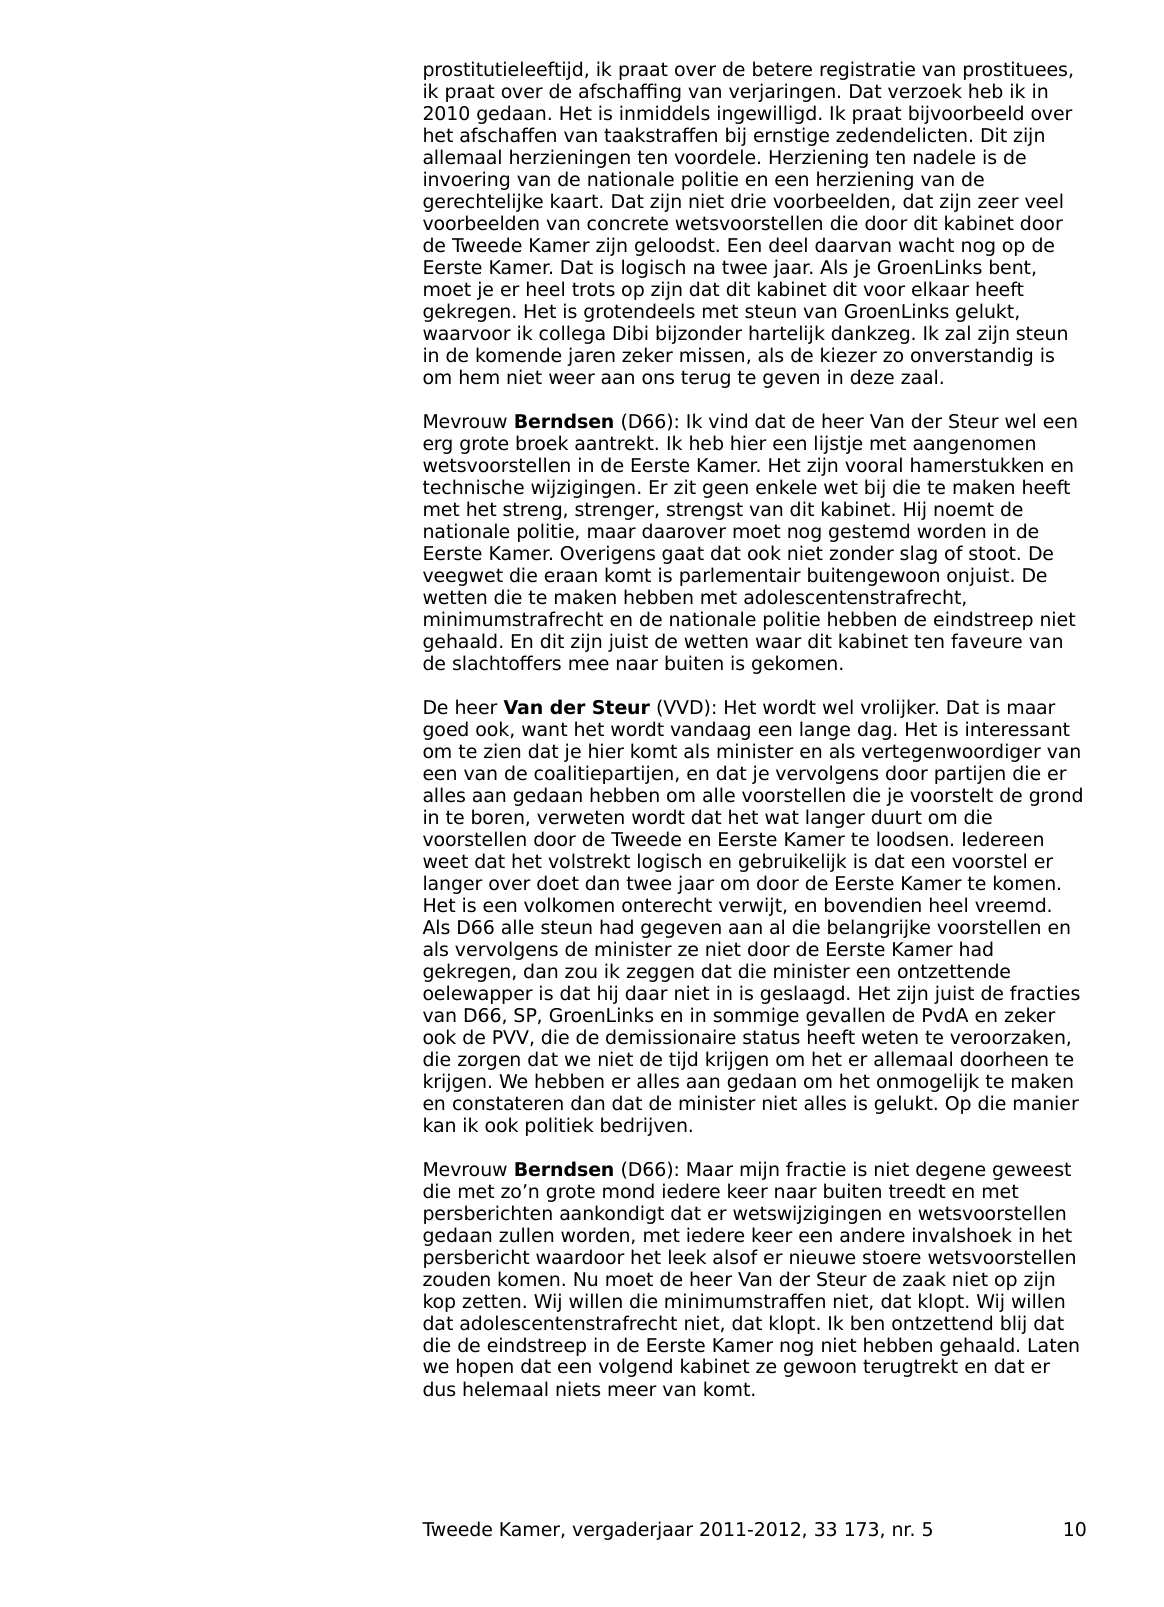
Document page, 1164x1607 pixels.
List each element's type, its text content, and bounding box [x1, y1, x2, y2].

text De heer Van der Steur (VVD): Het wordt wel vrolijker. Dat is maar goed ook, want het wordt vandaag een lange dag. Het is interessant om te zien dat je hier komt als minister en als vertegenwoordiger van een van de coalitiepartijen, en dat je vervolgens door partijen die er alles aan gedaan hebben om alle voorstellen die je voorstelt de grond in te boren, verweten wordt dat het wat langer duurt om die voorstellen door de Tweede en Eerste Kamer te loodsen. Iedereen weet dat het volstrekt logisch en gebruikelijk is dat een voorstel er langer over doet dan twee jaar om door de Eerste Kamer te komen. Het is een volkomen onterecht verwijt, en bovendien heel vreemd. Als D66 alle steun had gegeven aan al die belangrijke voorstellen en als vervolgens de minister ze niet door de Eerste Kamer had gekregen, dan zou ik zeggen dat die minister een ontzettende oelewapper is dat hij daar niet in is geslaagd. Het zijn juist de fracties van D66, SP, GroenLinks en in sommige gevallen de PvdA en zeker ook de PVV, die de demissionaire status heeft weten te veroorzaken, die zorgen dat we niet de tijd krijgen om het er allemaal doorheen te krijgen. We hebben er alles aan gedaan om het onmogelijk te maken en constateren dan dat de minister niet alles is gelukt. Op die manier kan ik ook politiek bedrijven. [422, 697, 1087, 1136]
text Mevrouw Berndsen (D66): Ik vind dat de heer Van der Steur wel een erg grote broek aantrekt. Ik heb hier een lijstje met aangenomen wetsvoorstellen in de Eerste Kamer. Het zijn vooral hamerstukken en technische wijzigingen. Er zit geen enkele wet bij die te maken heeft met het streng, strenger, strengst van dit kabinet. Hij noemt de nationale politie, maar daarover moet nog gestemd worden in de Eerste Kamer. Overigens gaat dat ook niet zonder slag of stoot. De veegwet die eraan komt is parlementair buitengewoon onjuist. De wetten die te maken hebben met adolescentenstrafrecht, minimumstrafrecht en de nationale politie hebben de eindstreep niet gehaald. En dit zijn juist de wetten waar dit kabinet ten faveure van de slachtoffers mee naar buiten is gekomen. [422, 411, 1087, 675]
text prostitutieleeftijd, ik praat over de betere registratie van prostituees, ik praat over de afschaffing van verjaringen. Dat verzoek heb ik in 2010 gedaan. Het is inmiddels ingewilligd. Ik praat bijvoorbeeld over het afschaffen van taakstraffen bij ernstige zedendelicten. Dit zijn allemaal herzieningen ten voordele. Herziening ten nadele is de invoering van de nationale politie en een herziening van de gerechtelijke kaart. Dat zijn niet drie voorbeelden, dat zijn zeer veel voorbeelden van concrete wetsvoorstellen die door dit kabinet door de Tweede Kamer zijn geloodst. Een deel daarvan wacht nog op de Eerste Kamer. Dat is logisch na twee jaar. Als je GroenLinks bent, moet je er heel trots op zijn dat dit kabinet dit voor elkaar heeft gekregen. Het is grotendeels met steun van GroenLinks gelukt, waarvoor ik collega Dibi bijzonder hartelijk dankzeg. Ik zal zijn steun in de komende jaren zeker missen, als de kiezer zo onverstandig is om hem niet weer aan ons terug te geven in deze zaal. [422, 59, 1087, 389]
text Mevrouw Berndsen (D66): Maar mijn fractie is niet degene geweest die met zo’n grote mond iedere keer naar buiten treedt en met persberichten aankondigt dat er wetswijzigingen en wetsvoorstellen gedaan zullen worden, met iedere keer een andere invalshoek in het persbericht waardoor het leek alsof er nieuwe stoere wetsvoorstellen zouden komen. Nu moet de heer Van der Steur de zaak niet op zijn kop zetten. Wij willen die minimumstraffen niet, dat klopt. Wij willen dat adolescentenstrafrecht niet, dat klopt. Ik ben ontzettend blij dat die de eindstreep in de Eerste Kamer nog niet hebben gehaald. Laten we hopen dat een volgend kabinet ze gewoon terugtrekt en dat er dus helemaal niets meer van komt. [422, 1159, 1087, 1400]
